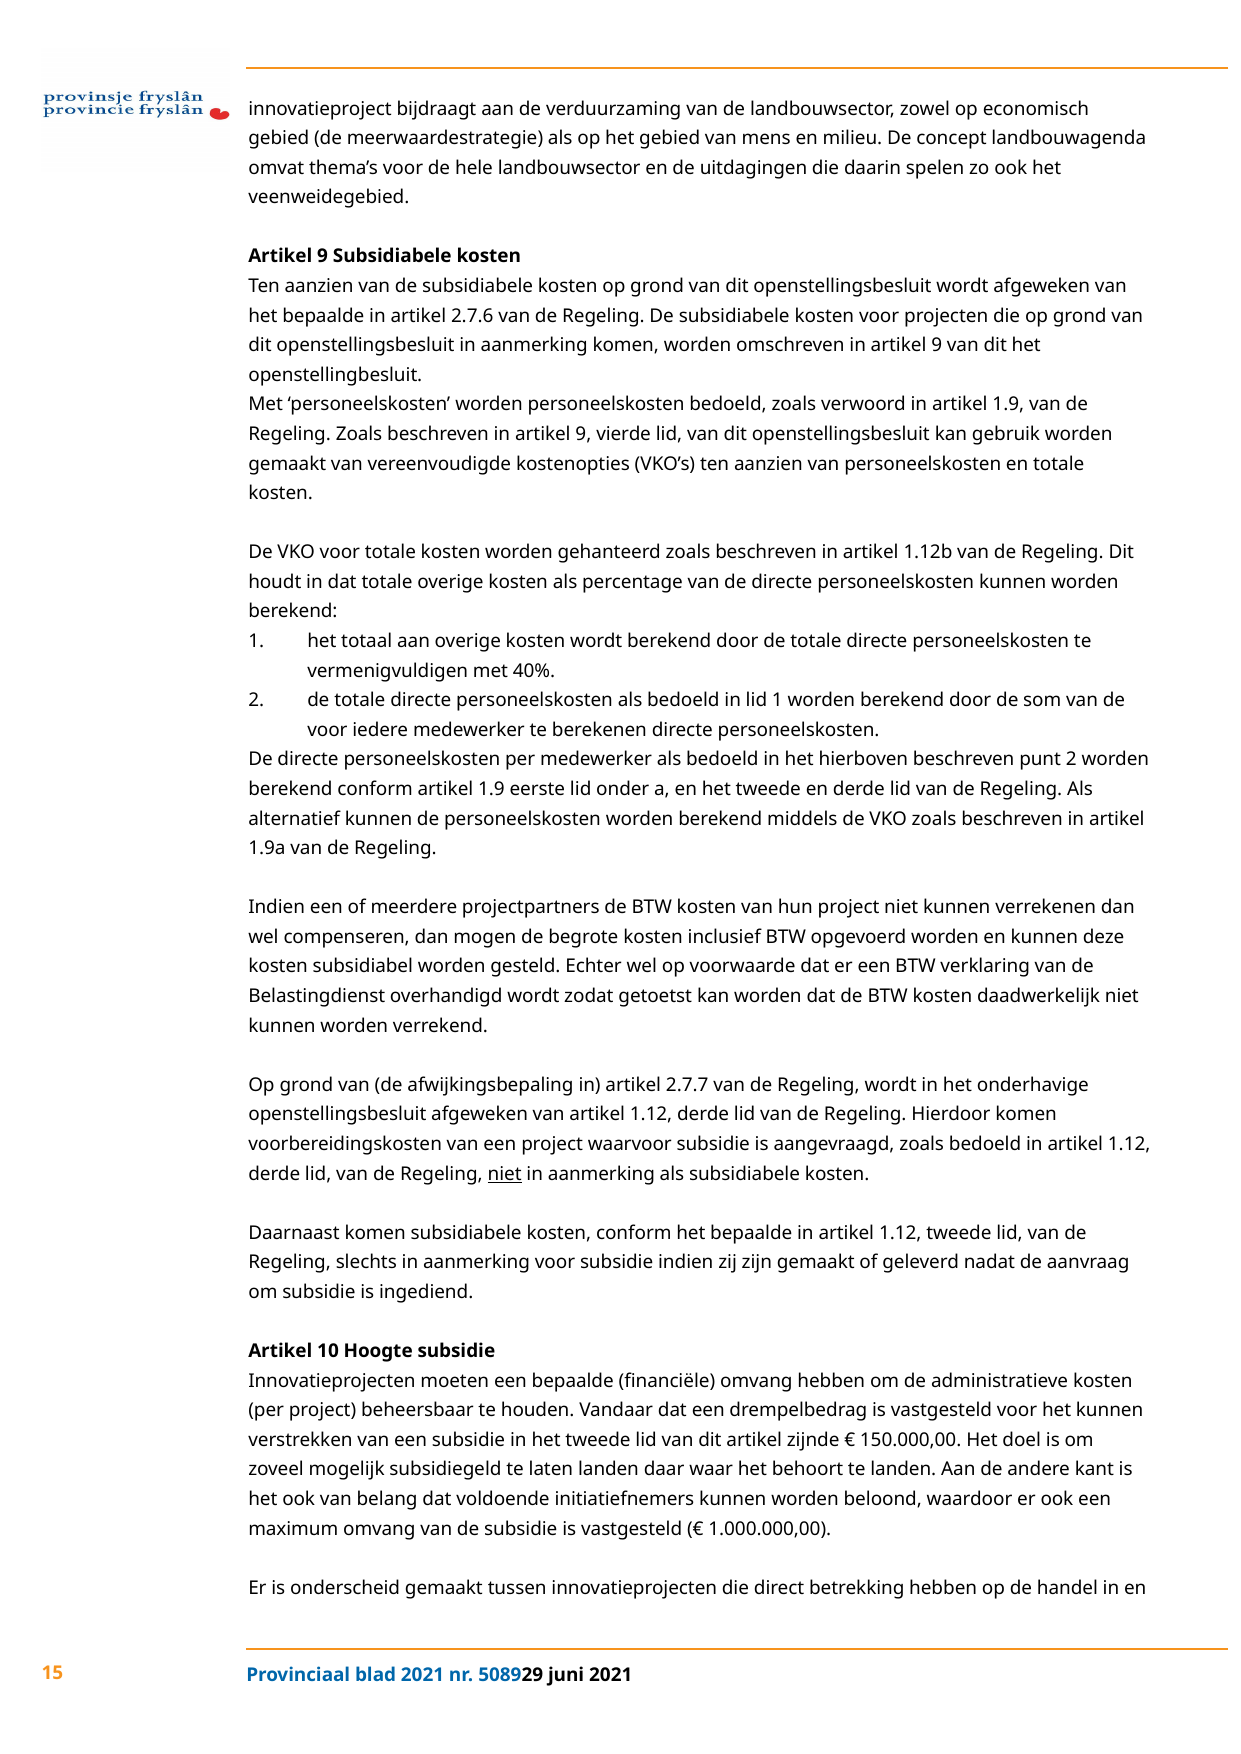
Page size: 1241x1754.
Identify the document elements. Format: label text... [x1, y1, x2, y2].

text De VKO voor totale kosten worden gehanteerd zoals beschreven in artikel 1.12b van de Regeling. Dit houdt in dat totale overige kosten als percentage van de directe personeelskosten kunnen worden berekend: [248, 538, 1152, 623]
text Ten aanzien van de subsidiabele kosten op grond van dit openstellingsbesluit wordt afgeweken van het bepaalde in artikel 2.7.6 van de Regeling. De subsidiabele kosten voor projecten die op grond van dit openstellingsbesluit in aanmerking komen, worden omschreven in artikel 9 van dit het openstellingbesluit. [248, 272, 1152, 387]
text Daarnaast komen subsidiabele kosten, conform het bepaalde in artikel 1.12, tweede lid, van de Regeling, slechts in aanmerking voor subsidie indien zij zijn gemaakt of geleverd nadat de aanvraag om subsidie is ingediend. [248, 1219, 1152, 1304]
text Met ‘personeelskosten’ worden personeelskosten bedoeld, zoals verwoord in artikel 1.9, van de Regeling. Zoals beschreven in artikel 9, vierde lid, van dit openstellingsbesluit kan gebruik worden gemaakt van vereenvoudigde kostenopties (VKO’s) ten aanzien van personeelskosten en totale kosten. [248, 391, 1152, 505]
text De directe personeelskosten per medewerker als bedoeld in het hierboven beschreven punt 2 worden berekend conform artikel 1.9 eerste lid onder a, en het tweede en derde lid van de Regeling. Als alternatief kunnen de personeelskosten worden berekend middels de VKO zoals beschreven in artikel 1.9a van de Regeling. [248, 746, 1152, 860]
picture [41, 47, 231, 172]
text Innovatieprojecten moeten een bepaalde (financiële) omvang hebben om de administratieve kosten (per project) beheersbaar te houden. Vandaar dat een drempelbedrag is vastgesteld voor het kunnen verstrekken van een subsidie in het tweede lid van dit artikel zijnde € 150.000,00. Het doel is om zoveel mogelijk subsidiegeld te laten landen daar waar het behoort te landen. Aan de andere kant is het ook van belang dat voldoende initiatiefnemers kunnen worden beloond, waardoor er ook een maximum omvang van de subsidie is vastgesteld (€ 1.000.000,00). [248, 1367, 1152, 1541]
text Op grond van (de afwijkingsbepaling in) artikel 2.7.7 van de Regeling, wordt in het onderhavige openstellingsbesluit afgeweken van artikel 1.12, derde lid van de Regeling. Hierdoor komen voorbereidingskosten van een project waarvoor subsidie is aangevraagd, zoals bedoeld in artikel 1.12, derde lid, van de Regeling, niet in aanmerking als subsidiabele kosten. [248, 1071, 1152, 1186]
list de totale directe personeelskosten als bedoeld in lid 1 worden berekend door de som van de voor iedere medewerker te berekenen directe personeelskosten. [248, 686, 1152, 742]
text innovatieproject bijdraagt aan de verduurzaming van de landbouwsector, zowel op economisch gebied (de meerwaardestrategie) als op het gebied van mens en milieu. De concept landbouwagenda omvat thema’s voor de hele landbouwsector en de uitdagingen die daarin spelen zo ook het veenweidegebied. [248, 95, 1152, 209]
text Indien een of meerdere projectpartners de BTW kosten van hun project niet kunnen verrekenen dan wel compenseren, dan mogen de begrote kosten inclusief BTW opgevoerd worden en kunnen deze kosten subsidiabel worden gesteld. Echter wel op voorwaarde dat er een BTW verklaring van de Belastingdienst overhandigd wordt zodat getoetst kan worden dat de BTW kosten daadwerkelijk niet kunnen worden verrekend. [248, 893, 1152, 1038]
text Artikel 10 Hoogte subsidie [248, 1337, 1152, 1363]
text Artikel 9 Subsidiabele kosten [248, 243, 1152, 268]
list het totaal aan overige kosten wordt berekend door de totale directe personeelskosten te vermenigvuldigen met 40%. [248, 627, 1152, 683]
text Er is onderscheid gemaakt tussen innovatieprojecten die direct betrekking hebben op de handel in en [248, 1574, 1152, 1600]
